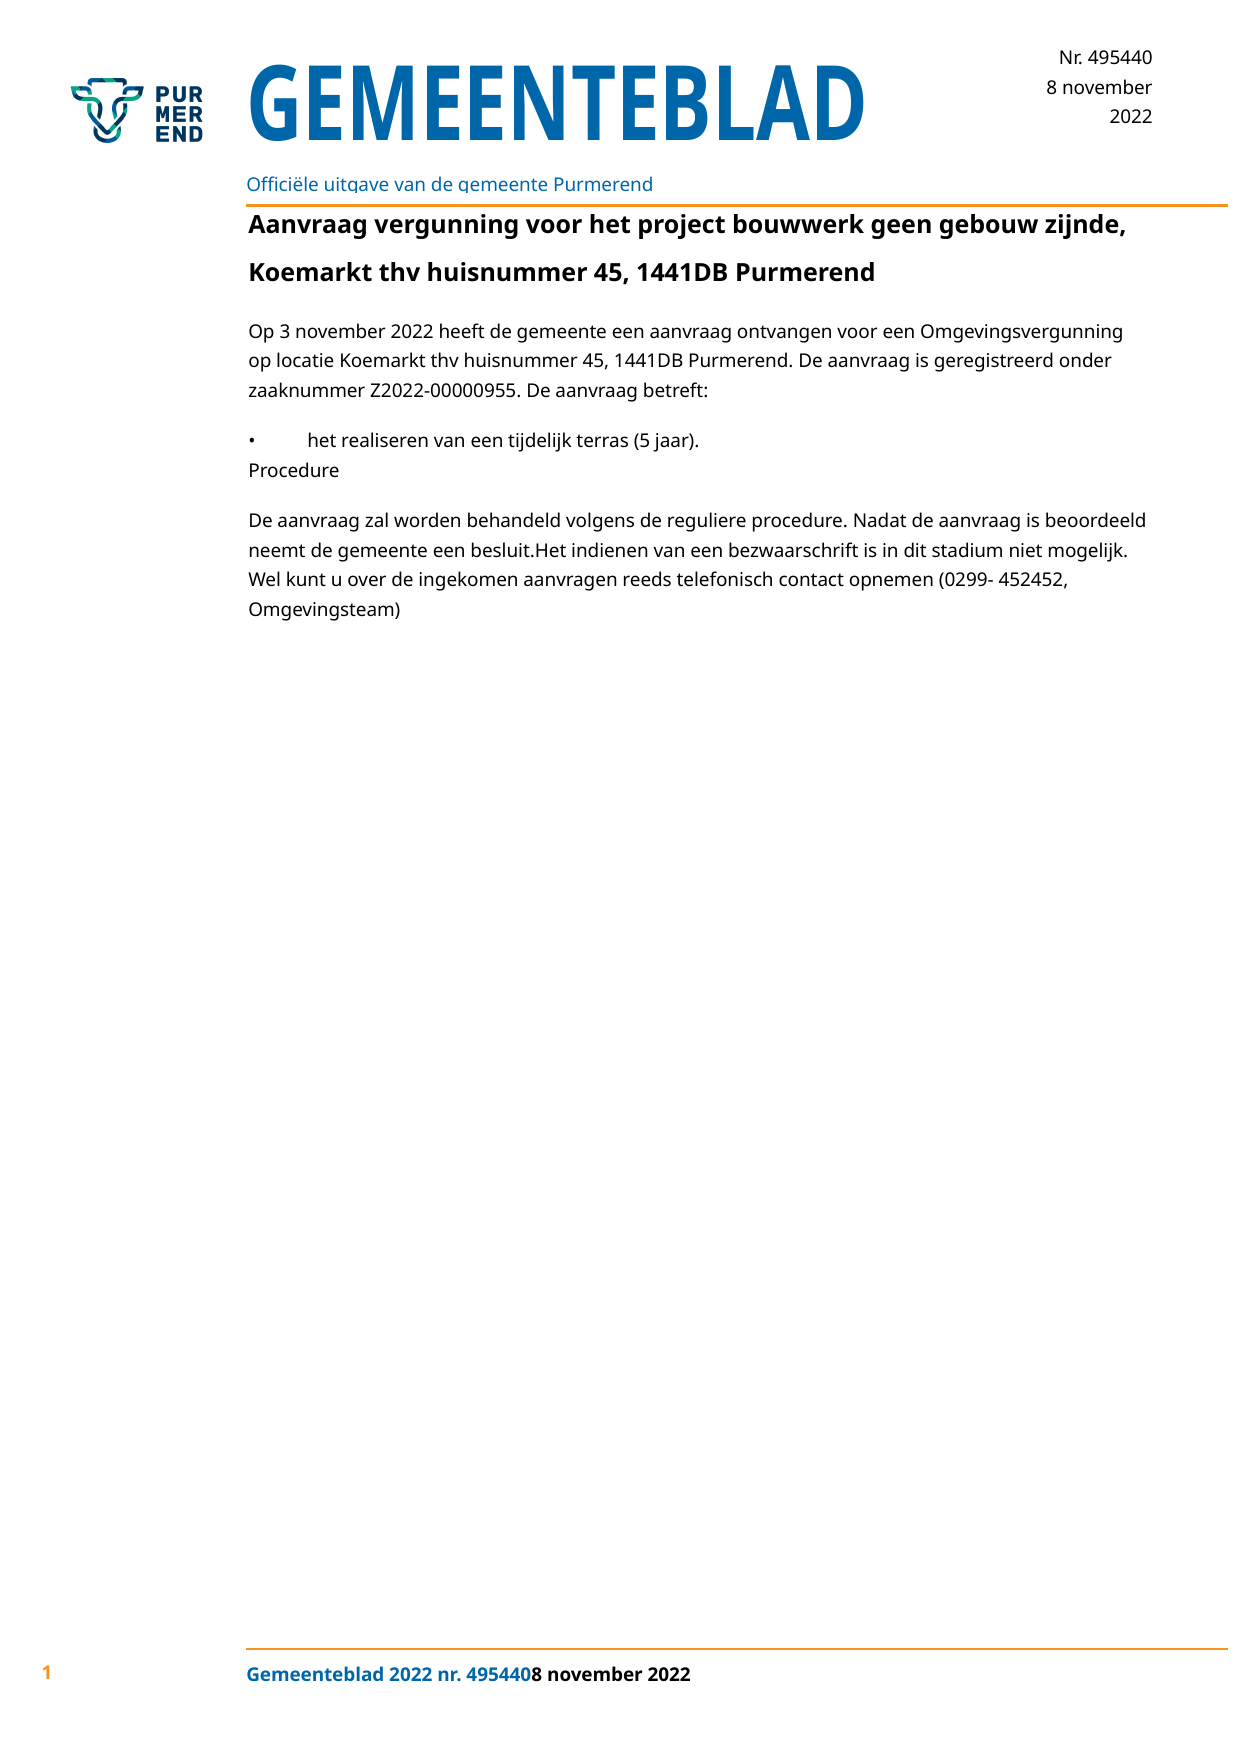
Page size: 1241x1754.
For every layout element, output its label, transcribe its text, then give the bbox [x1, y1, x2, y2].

text Procedure [248, 457, 1152, 483]
list het realiseren van een tijdelijk terras (5 jaar). [248, 427, 1152, 453]
text Aanvraag vergunning voor het project bouwwerk geen gebouw zijnde, Koemarkt thv huisnummer 45, 1441DB Purmerend [248, 207, 1152, 288]
text Op 3 november 2022 heeft de gemeente een aanvraag ontvangen voor een Omgevingsvergunning op locatie Koemarkt thv huisnummer 45, 1441DB Purmerend. De aanvraag is geregistreerd onder zaaknummer Z2022-00000955. De aanvraag betreft: [248, 318, 1152, 403]
picture [41, 47, 231, 172]
text De aanvraag zal worden behandeld volgens de reguliere procedure. Nadat de aanvraag is beoordeeld neemt de gemeente een besluit.Het indienen van een bezwaarschrift is in dit stadium niet mogelijk. Wel kunt u over de ingekomen aanvragen reeds telefonisch contact opnemen (0299- 452452, Omgevingsteam) [248, 507, 1152, 622]
